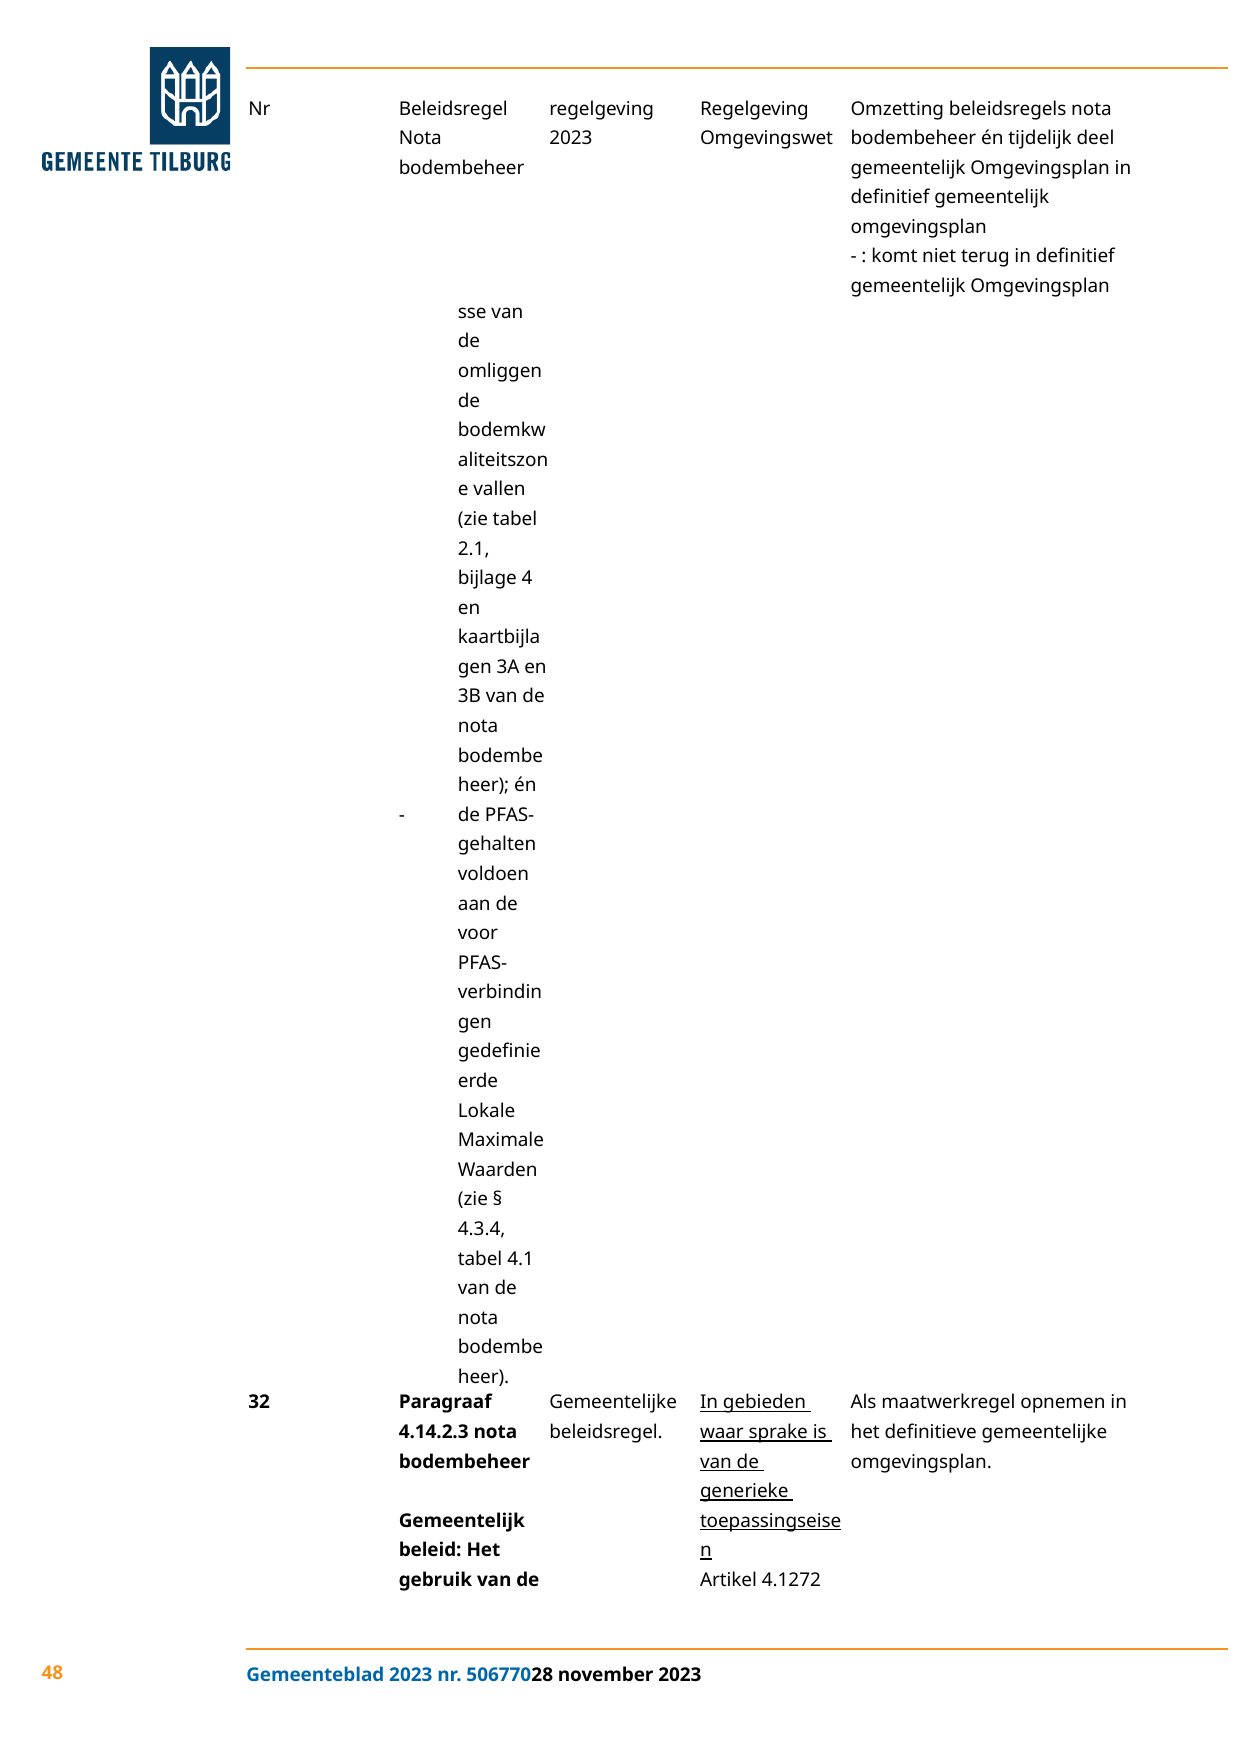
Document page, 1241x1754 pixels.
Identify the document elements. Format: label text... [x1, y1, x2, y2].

table_cell 32 [248, 1389, 398, 1592]
table_cell - [700, 298, 850, 1389]
table_header regelgeving 2023 [549, 95, 700, 298]
table_cell In gebieden waar sprake is van de generieke toepassingseisen Artikel 4.1272 [700, 1389, 850, 1592]
table_cell Gemeentelijke beleidsregel. [549, 1389, 700, 1592]
table_cell [549, 298, 700, 1389]
table_header Beleidsregel Nota bodembeheer [399, 95, 549, 298]
table_header Regelgeving Omgevingswet [700, 95, 850, 298]
table_cell - [850, 298, 1152, 1389]
table_header Omzetting beleidsregels nota bodembeheer én tijdelijk deel gemeentelijk Omgevingsplan in definitief gemeentelijk omgevingsplan - : komt niet terug in definitief gemeentelijk Omgevingsplan [850, 95, 1152, 298]
table_cell Paragraaf 4.14.2.3 nota bodembeheer Gemeentelijk beleid: Het gebruik van de [399, 1389, 549, 1592]
table_cell [248, 298, 398, 1389]
picture [41, 47, 231, 172]
table_header Nr [248, 95, 398, 298]
table_cell sse van de omliggende bodemkwaliteitszone vallen (zie tabel 2.1, bijlage 4 en kaartbijlagen 3A en 3B van de nota bodembeheer); én de PFAS-gehalten voldoen aan de voor PFAS-verbindingen gedefinieerde Lokale Maximale Waarden (zie § 4.3.4, tabel 4.1 van de nota bodembeheer). [399, 298, 549, 1389]
table_cell Als maatwerkregel opnemen in het definitieve gemeentelijke omgevingsplan. [850, 1389, 1152, 1592]
